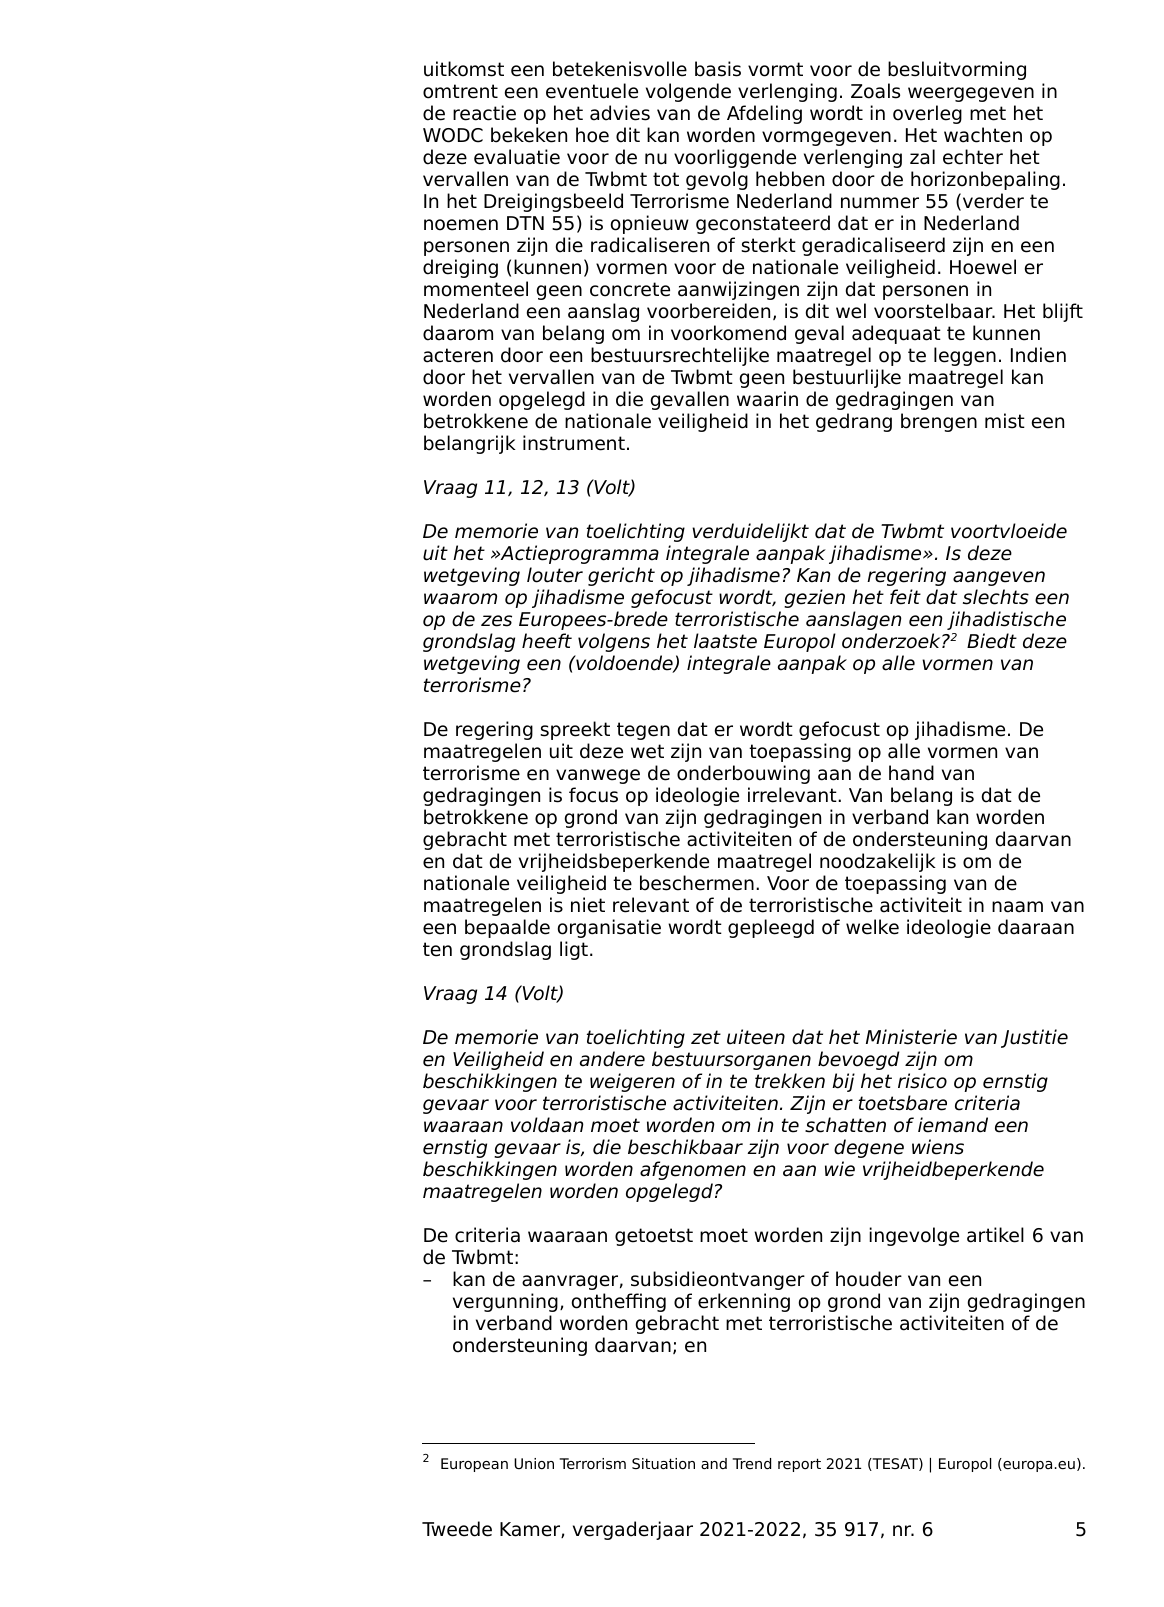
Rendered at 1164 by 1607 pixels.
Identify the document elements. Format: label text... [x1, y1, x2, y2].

subtitle Vraag 14 (Volt) [422, 983, 1087, 1005]
text De memorie van toelichting zet uiteen dat het Ministerie van Justitie en Veiligheid en andere bestuursorganen bevoegd zijn om beschikkingen te weigeren of in te trekken bij het risico op ernstig gevaar voor terroristische activiteiten. Zijn er toetsbare criteria waaraan voldaan moet worden om in te schatten of iemand een ernstig gevaar is, die beschikbaar zijn voor degene wiens beschikkingen worden afgenomen en aan wie vrijheidbeperkende maatregelen worden opgelegd? [422, 1027, 1087, 1203]
text European Union Terrorism Situation and Trend report 2021 (TESAT) | Europol (europa.eu). [422, 1452, 1087, 1474]
subtitle Vraag 11, 12, 13 (Volt) [422, 477, 1087, 499]
text uitkomst een betekenisvolle basis vormt voor de besluitvorming omtrent een eventuele volgende verlenging. Zoals weergegeven in de reactie op het advies van de Afdeling wordt in overleg met het WODC bekeken hoe dit kan worden vormgegeven. Het wachten op deze evaluatie voor de nu voorliggende verlenging zal echter het vervallen van de Twbmt tot gevolg hebben door de horizonbepaling. In het Dreigingsbeeld Terrorisme Nederland nummer 55 (verder te noemen DTN 55) is opnieuw geconstateerd dat er in Nederland personen zijn die radicaliseren of sterkt geradicaliseerd zijn en een dreiging (kunnen) vormen voor de nationale veiligheid. Hoewel er momenteel geen concrete aanwijzingen zijn dat personen in Nederland een aanslag voorbereiden, is dit wel voorstelbaar. Het blijft daarom van belang om in voorkomend geval adequaat te kunnen acteren door een bestuursrechtelijke maatregel op te leggen. Indien door het vervallen van de Twbmt geen bestuurlijke maatregel kan worden opgelegd in die gevallen waarin de gedragingen van betrokkene de nationale veiligheid in het gedrang brengen mist een belangrijk instrument. [422, 59, 1087, 455]
text De memorie van toelichting verduidelijkt dat de Twbmt voortvloeide uit het »Actieprogramma integrale aanpak jihadisme». Is deze wetgeving louter gericht op jihadisme? Kan de regering aangeven waarom op jihadisme gefocust wordt, gezien het feit dat slechts een op de zes Europees-brede terroristische aanslagen een jihadistische grondslag heeft volgens het laatste Europol onderzoek? Biedt deze wetgeving een (voldoende) integrale aanpak op alle vormen van terrorisme? [422, 521, 1087, 697]
text De criteria waaraan getoetst moet worden zijn ingevolge artikel 6 van de Twbmt: [422, 1225, 1087, 1269]
text – kan de aanvrager, subsidieontvanger of houder van een vergunning, ontheffing of erkenning op grond van zijn gedragingen in verband worden gebracht met terroristische activiteiten of de ondersteuning daarvan; en [422, 1269, 1087, 1357]
text De regering spreekt tegen dat er wordt gefocust op jihadisme. De maatregelen uit deze wet zijn van toepassing op alle vormen van terrorisme en vanwege de onderbouwing aan de hand van gedragingen is focus op ideologie irrelevant. Van belang is dat de betrokkene op grond van zijn gedragingen in verband kan worden gebracht met terroristische activiteiten of de ondersteuning daarvan en dat de vrijheidsbeperkende maatregel noodzakelijk is om de nationale veiligheid te beschermen. Voor de toepassing van de maatregelen is niet relevant of de terroristische activiteit in naam van een bepaalde organisatie wordt gepleegd of welke ideologie daaraan ten grondslag ligt. [422, 719, 1087, 961]
